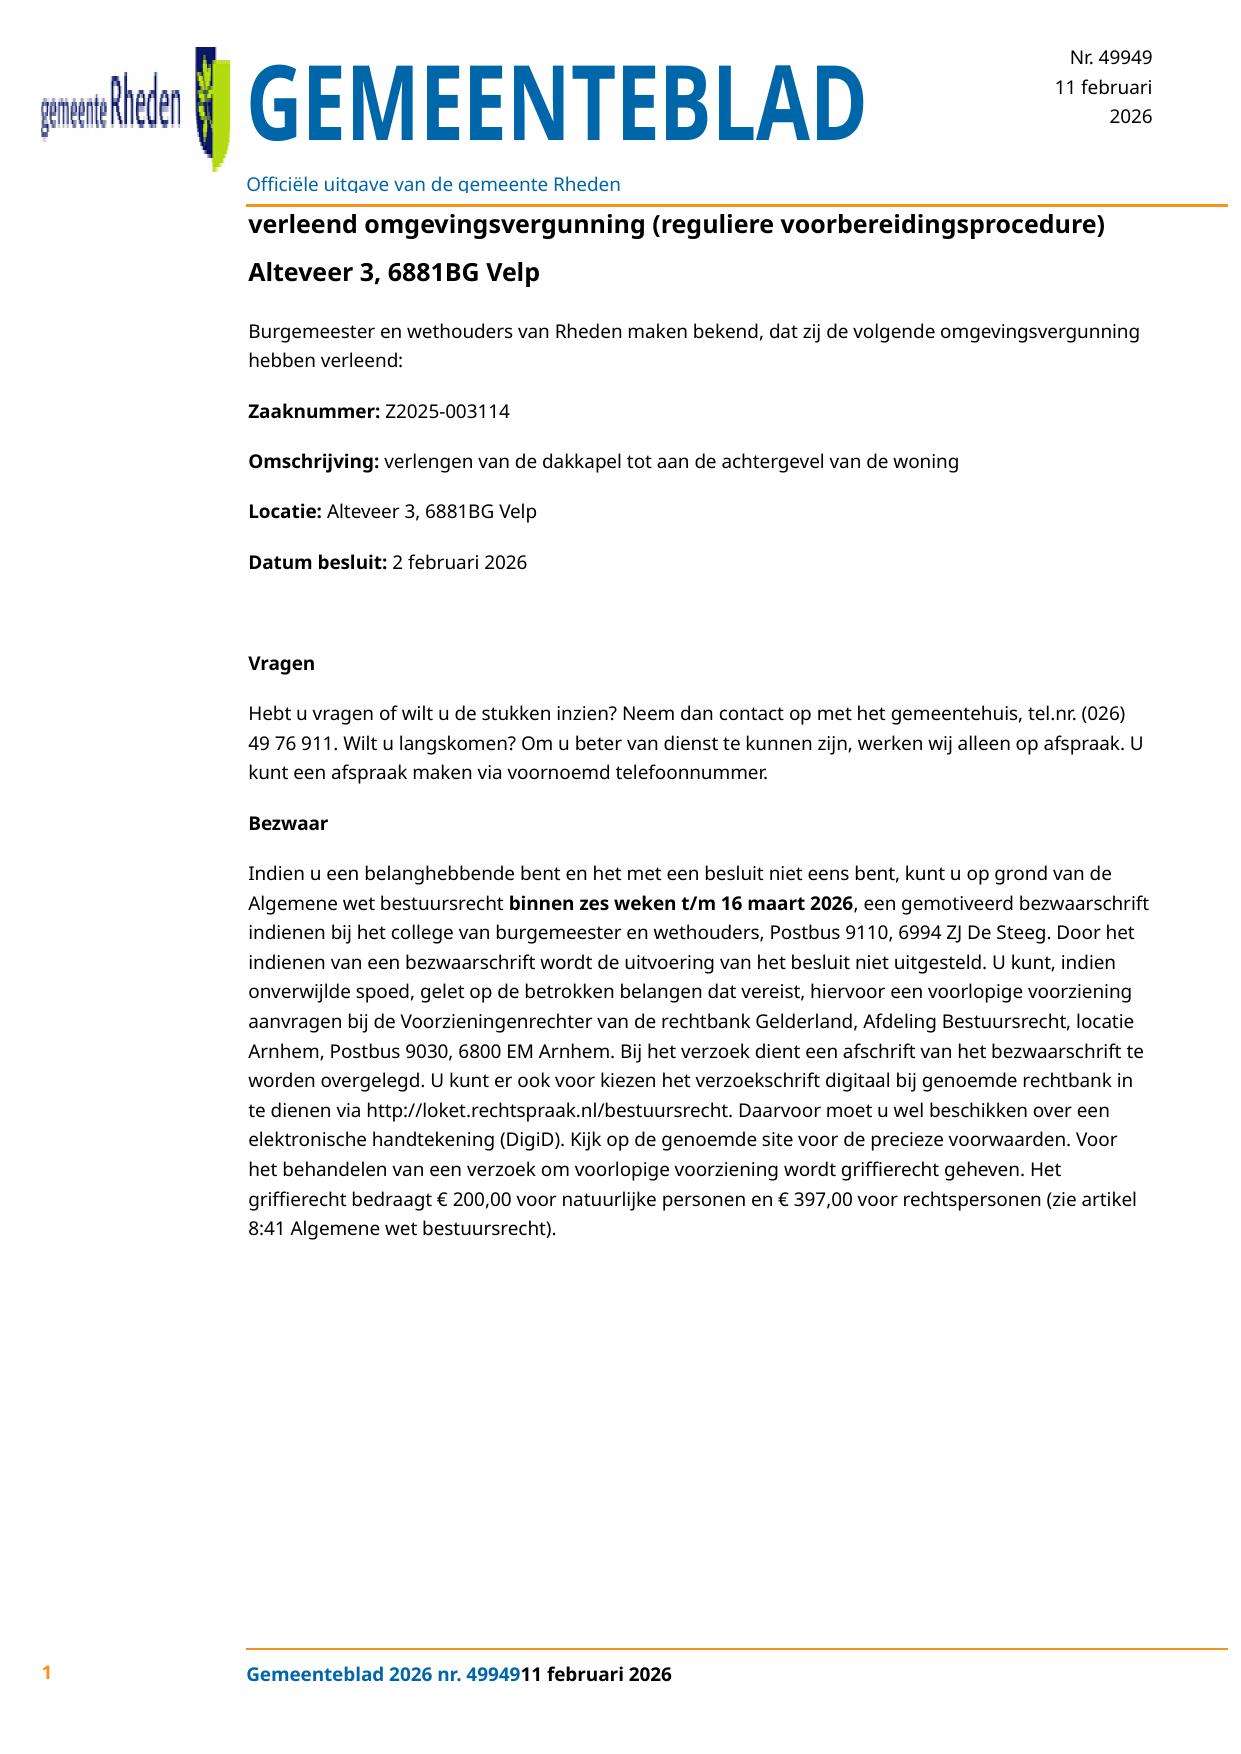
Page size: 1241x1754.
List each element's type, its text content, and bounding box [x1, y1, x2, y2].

text Hebt u vragen of wilt u de stukken inzien? Neem dan contact op met het gemeentehuis, tel.nr. (026) 49 76 911. Wilt u langskomen? Om u beter van dienst te kunnen zijn, werken wij alleen op afspraak. U kunt een afspraak maken via voornoemd telefoonnummer. [248, 700, 1152, 785]
text Bezwaar [248, 810, 1152, 836]
text verleend omgevingsvergunning (reguliere voorbereidingsprocedure) Alteveer 3, 6881BG Velp [248, 207, 1152, 288]
text Datum besluit: 2 februari 2026 [248, 549, 1152, 575]
text Vragen [248, 650, 1152, 676]
text Locatie: Alteveer 3, 6881BG Velp [248, 499, 1152, 524]
text Zaaknummer: Z2025-003114 [248, 398, 1152, 424]
text Indien u een belanghebbende bent en het met een besluit niet eens bent, kunt u op grond van de Algemene wet bestuursrecht binnen zes weken t/m 16 maart 2026, een gemotiveerd bezwaarschrift indienen bij het college van burgemeester en wethouders, Postbus 9110, 6994 ZJ De Steeg. Door het indienen van een bezwaarschrift wordt de uitvoering van het besluit niet uitgesteld. U kunt, indien onverwijlde spoed, gelet op de betrokken belangen dat vereist, hiervoor een voorlopige voorziening aanvragen bij de Voorzieningenrechter van de rechtbank Gelderland, Afdeling Bestuursrecht, locatie Arnhem, Postbus 9030, 6800 EM Arnhem. Bij het verzoek dient een afschrift van het bezwaarschrift te worden overgelegd. U kunt er ook voor kiezen het verzoekschrift digitaal bij genoemde rechtbank in te dienen via http://loket.rechtspraak.nl/bestuursrecht. Daarvoor moet u wel beschikken over een elektronische handtekening (DigiD). Kijk op de genoemde site voor de precieze voorwaarden. Voor het behandelen van een verzoek om voorlopige voorziening wordt griffierecht geheven. Het griffierecht bedraagt € 200,00 voor natuurlijke personen en € 397,00 voor rechtspersonen (zie artikel 8:41 Algemene wet bestuursrecht). [248, 860, 1152, 1241]
text Burgemeester en wethouders van Rheden maken bekend, dat zij de volgende omgevingsvergunning hebben verleend: [248, 318, 1152, 373]
text Omschrijving: verlengen van de dakkapel tot aan de achtergevel van de woning [248, 448, 1152, 474]
picture [41, 47, 231, 172]
